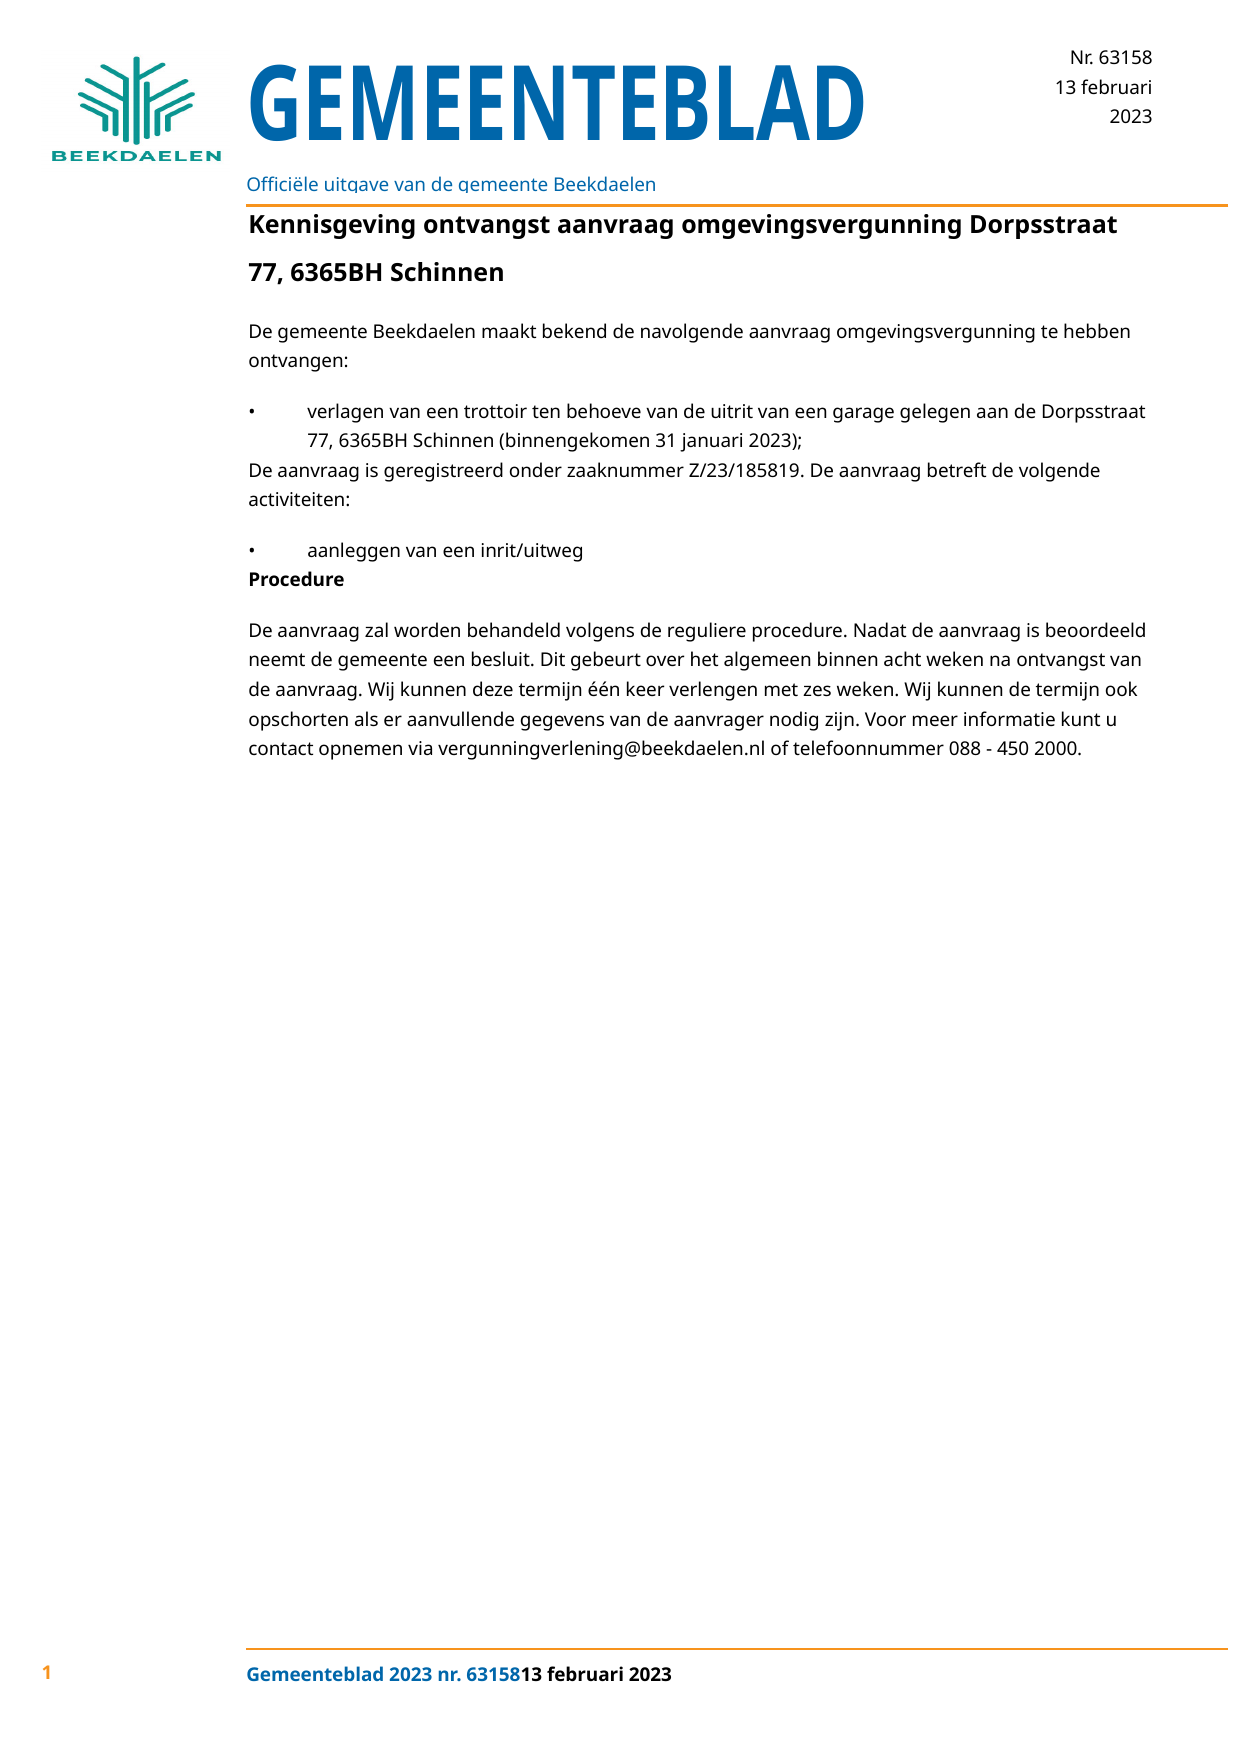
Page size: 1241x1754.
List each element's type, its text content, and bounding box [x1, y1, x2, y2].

list aanleggen van een inrit/uitweg [248, 537, 1152, 563]
text De aanvraag is geregistreerd onder zaaknummer Z/23/185819. De aanvraag betreft de volgende activiteiten: [248, 457, 1152, 512]
picture [41, 47, 231, 172]
text De gemeente Beekdaelen maakt bekend de navolgende aanvraag omgevingsvergunning te hebben ontvangen: [248, 318, 1152, 373]
text Kennisgeving ontvangst aanvraag omgevingsvergunning Dorpsstraat 77, 6365BH Schinnen [248, 207, 1152, 288]
text Procedure [248, 567, 1152, 592]
list verlagen van een trottoir ten behoeve van de uitrit van een garage gelegen aan de Dorpsstraat 77, 6365BH Schinnen (binnengekomen 31 januari 2023); [248, 398, 1152, 453]
text De aanvraag zal worden behandeld volgens de reguliere procedure. Nadat de aanvraag is beoordeeld neemt de gemeente een besluit. Dit gebeurt over het algemeen binnen acht weken na ontvangst van de aanvraag. Wij kunnen deze termijn één keer verlengen met zes weken. Wij kunnen de termijn ook opschorten als er aanvullende gegevens van de aanvrager nodig zijn. Voor meer informatie kunt u contact opnemen via vergunningverlening@beekdaelen.nl of telefoonnummer 088 - 450 2000. [248, 617, 1152, 761]
